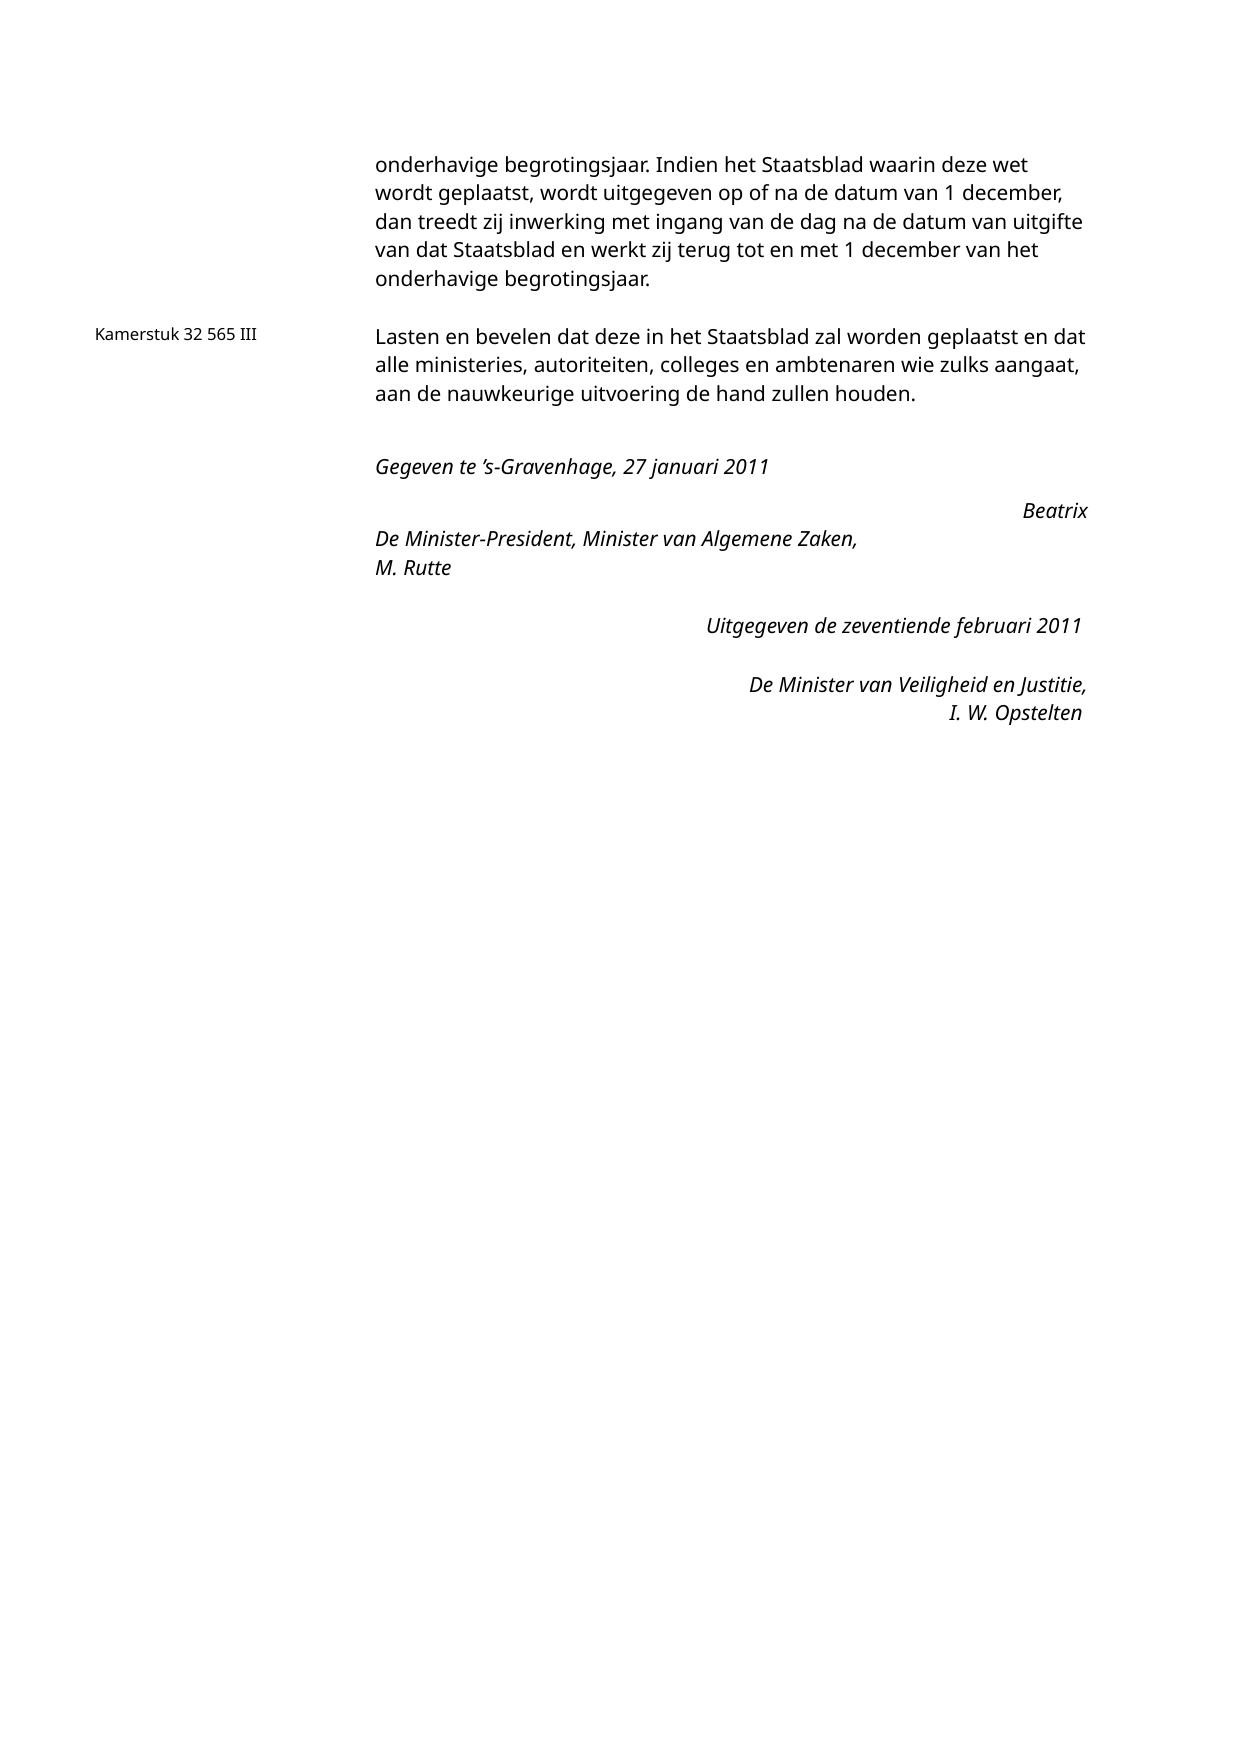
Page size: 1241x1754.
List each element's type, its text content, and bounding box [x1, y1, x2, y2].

text Lasten en bevelen dat deze in het Staatsblad zal worden geplaatst en dat alle ministeries, autoriteiten, colleges en ambtenaren wie zulks aangaat, aan de nauwkeurige uitvoering de hand zullen houden. [375, 322, 1090, 407]
text Uitgegeven de zeventiende februari 2011 [375, 611, 1090, 640]
text De Minister van Veiligheid en Justitie, [375, 670, 1090, 698]
text onderhavige begrotingsjaar. Indien het Staatsblad waarin deze wet wordt geplaatst, wordt uitgegeven op of na de datum van 1 december, dan treedt zij inwerking met ingang van de dag na de datum van uitgifte van dat Staatsblad en werkt zij terug tot en met 1 december van het onderhavige begrotingsjaar. [375, 150, 1090, 292]
text De Minister-President, Minister van Algemene Zaken, [375, 524, 1090, 553]
text Beatrix [375, 496, 1090, 524]
text I. W. Opstelten [375, 698, 1090, 727]
text Kamerstuk 32 565 III [94, 322, 328, 345]
text Gegeven te ’s-Gravenhage, 27 januari 2011 [375, 452, 1090, 481]
text M. Rutte [375, 553, 1090, 581]
